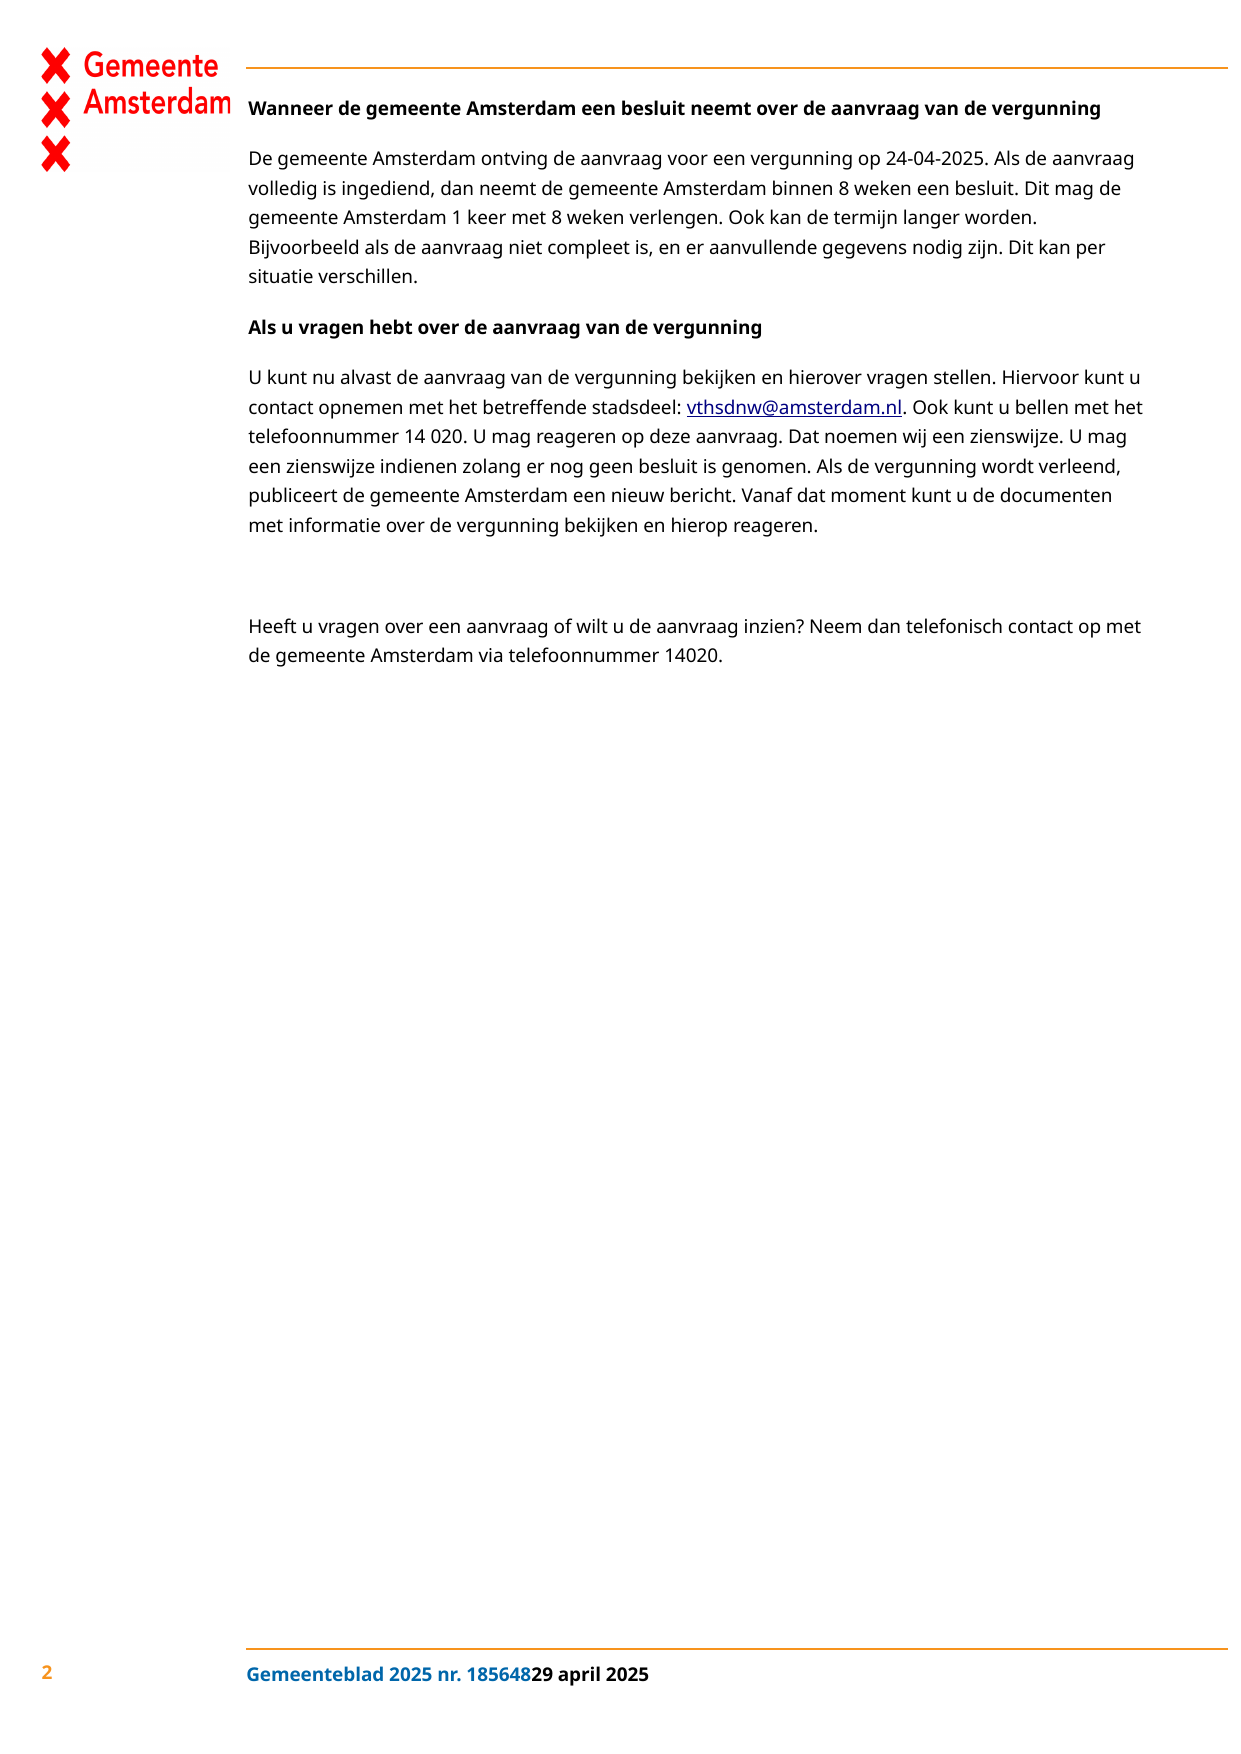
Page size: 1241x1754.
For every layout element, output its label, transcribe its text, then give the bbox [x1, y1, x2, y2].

text Wanneer de gemeente Amsterdam een besluit neemt over de aanvraag van de vergunning [248, 95, 1152, 121]
text De gemeente Amsterdam ontving de aanvraag voor een vergunning op 24-04-2025. Als de aanvraag volledig is ingediend, dan neemt de gemeente Amsterdam binnen 8 weken een besluit. Dit mag de gemeente Amsterdam 1 keer met 8 weken verlengen. Ook kan de termijn langer worden. Bijvoorbeeld als de aanvraag niet compleet is, en er aanvullende gegevens nodig zijn. Dit kan per situatie verschillen. [248, 145, 1152, 289]
picture [41, 47, 231, 172]
text U kunt nu alvast de aanvraag van de vergunning bekijken en hierover vragen stellen. Hiervoor kunt u contact opnemen met het betreffende stadsdeel: vthsdnw@amsterdam.nl. Ook kunt u bellen met het telefoonnummer 14 020. U mag reageren op deze aanvraag. Dat noemen wij een zienswijze. U mag een zienswijze indienen zolang er nog geen besluit is genomen. Als de vergunning wordt verleend, publiceert de gemeente Amsterdam een nieuw bericht. Vanaf dat moment kunt u de documenten met informatie over de vergunning bekijken en hierop reageren. [248, 364, 1152, 538]
text Heeft u vragen over een aanvraag of wilt u de aanvraag inzien? Neem dan telefonisch contact op met de gemeente Amsterdam via telefoonnummer 14020. [248, 613, 1152, 668]
text Als u vragen hebt over de aanvraag van de vergunning [248, 314, 1152, 340]
